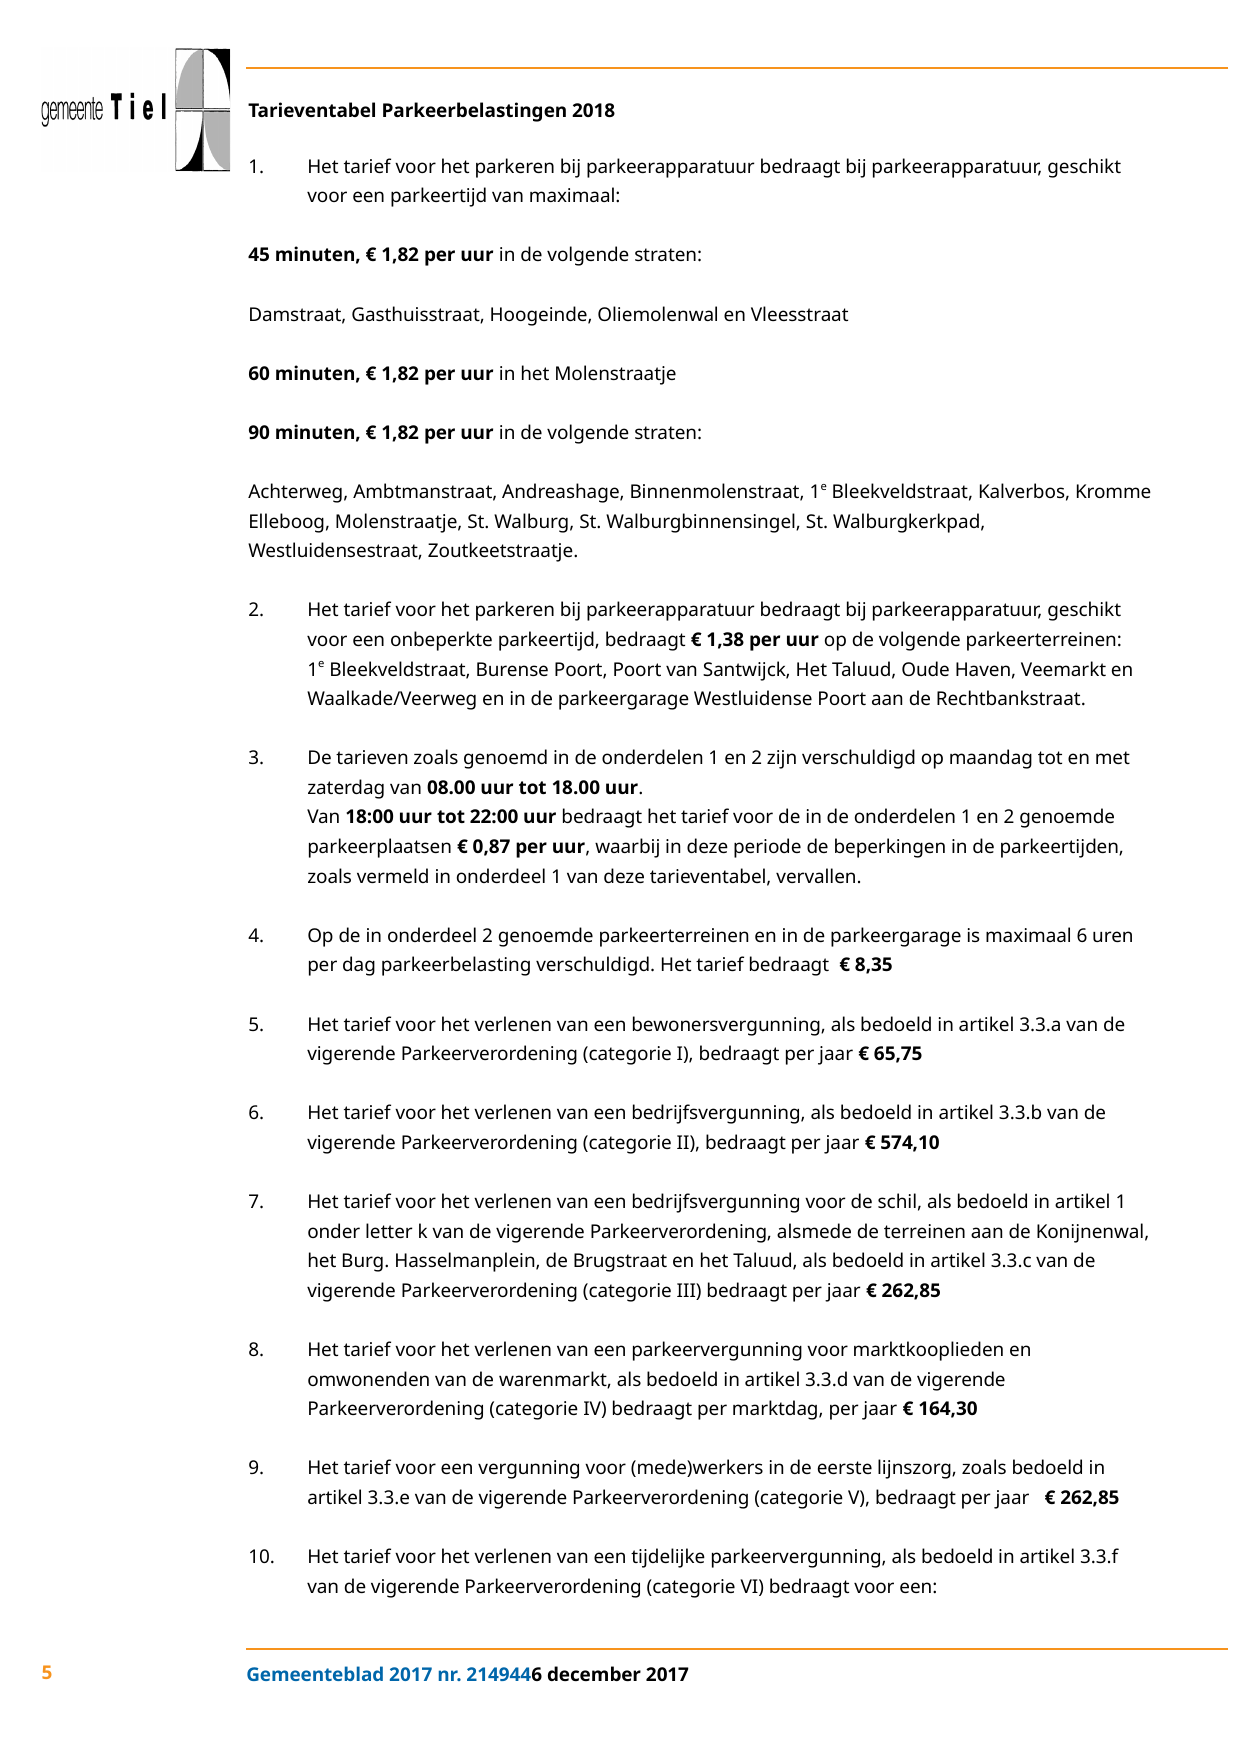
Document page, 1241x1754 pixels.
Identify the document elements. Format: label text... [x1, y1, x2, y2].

list Het tarief voor het verlenen van een parkeervergunning voor marktkooplieden en omwonenden van de warenmarkt, als bedoeld in artikel 3.3.d van de vigerende Parkeerverordening (categorie IV) bedraagt per marktdag, per jaar € 164,30 [248, 1336, 1152, 1421]
list De tarieven zoals genoemd in de onderdelen 1 en 2 zijn verschuldigd op maandag tot en met zaterdag van 08.00 uur tot 18.00 uur. [248, 744, 1152, 800]
text Achterweg, Ambtmanstraat, Andreashage, Binnenmolenstraat, 1e Bleekveldstraat, Kalverbos, Kromme Elleboog, Molenstraatje, St. Walburg, St. Walburgbinnensingel, St. Walburgkerkpad, Westluidensestraat, Zoutkeetstraatje. [248, 478, 1152, 563]
list Het tarief voor het verlenen van een bedrijfsvergunning, als bedoeld in artikel 3.3.b van de vigerende Parkeerverordening (categorie II), bedraagt per jaar € 574,10 [248, 1099, 1152, 1155]
list Op de in onderdeel 2 genoemde parkeerterreinen en in de parkeergarage is maximaal 6 uren per dag parkeerbelasting verschuldigd. Het tarief bedraagt € 8,35 [248, 922, 1152, 977]
list Het tarief voor het verlenen van een tijdelijke parkeervergunning, als bedoeld in artikel 3.3.f van de vigerende Parkeerverordening (categorie VI) bedraagt voor een: [248, 1543, 1152, 1599]
text Damstraat, Gasthuisstraat, Hoogeinde, Oliemolenwal en Vleesstraat [248, 301, 1152, 327]
text 90 minuten, € 1,82 per uur in de volgende straten: [248, 419, 1152, 445]
list Van 18:00 uur tot 22:00 uur bedraagt het tarief voor de in de onderdelen 1 en 2 genoemde parkeerplaatsen € 0,87 per uur, waarbij in deze periode de beperkingen in de parkeertijden, zoals vermeld in onderdeel 1 van deze tarieventabel, vervallen. [248, 804, 1152, 889]
picture [41, 47, 231, 172]
list Het tarief voor een vergunning voor (mede)werkers in de eerste lijnszorg, zoals bedoeld in artikel 3.3.e van de vigerende Parkeerverordening (categorie V), bedraagt per jaar € 262,85 [248, 1454, 1152, 1510]
text 60 minuten, € 1,82 per uur in het Molenstraatje [248, 360, 1152, 386]
list 1e Bleekveldstraat, Burense Poort, Poort van Santwijck, Het Taluud, Oude Haven, Veemarkt en Waalkade/Veerweg en in de parkeergarage Westluidense Poort aan de Rechtbankstraat. [248, 656, 1152, 711]
text Tarieventabel Parkeerbelastingen 2018 [248, 95, 1152, 123]
list Het tarief voor het verlenen van een bewonersvergunning, als bedoeld in artikel 3.3.a van de vigerende Parkeerverordening (categorie I), bedraagt per jaar € 65,75 [248, 1011, 1152, 1066]
list Het tarief voor het parkeren bij parkeerapparatuur bedraagt bij parkeerapparatuur, geschikt voor een onbeperkte parkeertijd, bedraagt € 1,38 per uur op de volgende parkeerterreinen: [248, 597, 1152, 652]
list Het tarief voor het parkeren bij parkeerapparatuur bedraagt bij parkeerapparatuur, geschikt voor een parkeertijd van maximaal: [248, 153, 1152, 208]
list Het tarief voor het verlenen van een bedrijfsvergunning voor de schil, als bedoeld in artikel 1 onder letter k van de vigerende Parkeerverordening, alsmede de terreinen aan de Konijnenwal, het Burg. Hasselmanplein, de Brugstraat en het Taluud, als bedoeld in artikel 3.3.c van de vigerende Parkeerverordening (categorie III) bedraagt per jaar € 262,85 [248, 1188, 1152, 1303]
text 45 minuten, € 1,82 per uur in de volgende straten: [248, 242, 1152, 267]
